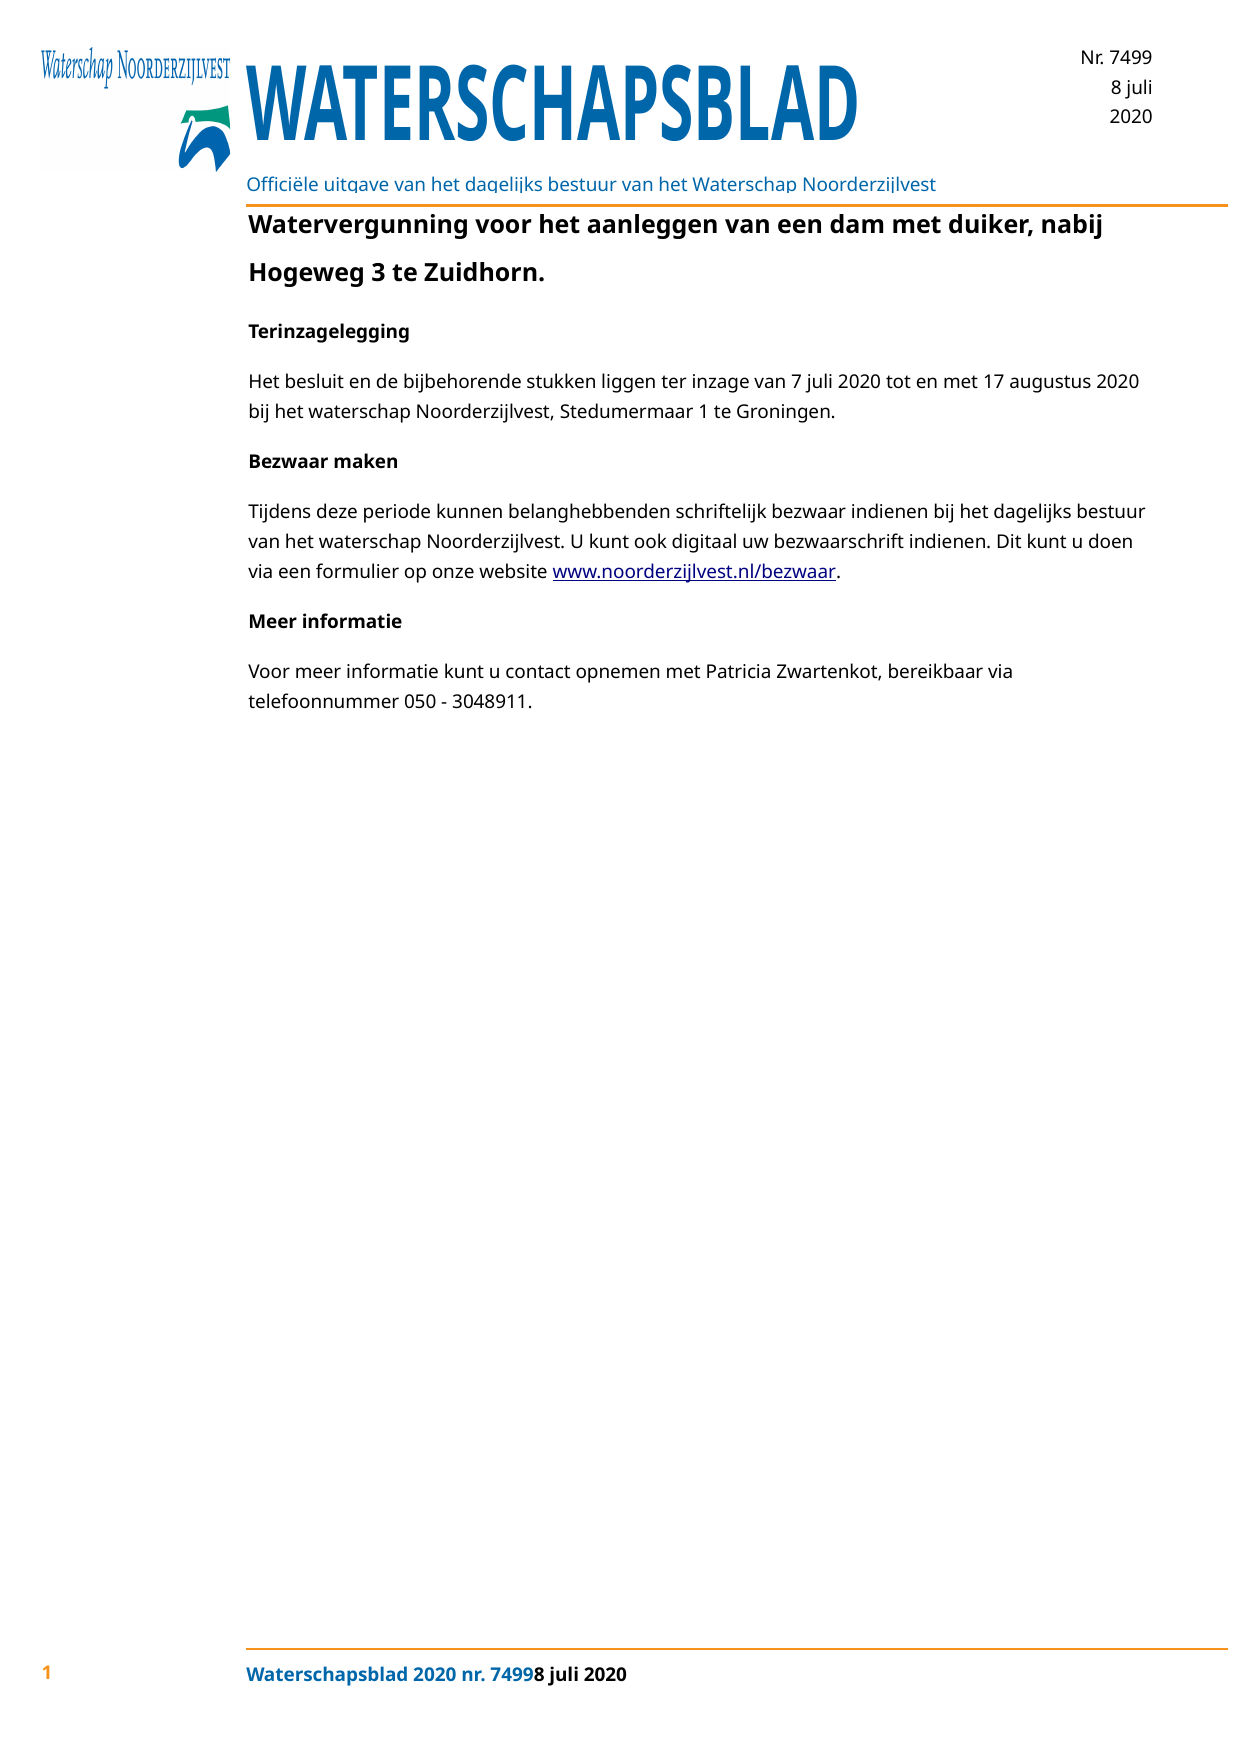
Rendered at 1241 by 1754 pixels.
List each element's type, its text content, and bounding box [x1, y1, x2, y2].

text Meer informatie [248, 608, 1152, 634]
text Voor meer informatie kunt u contact opnemen met Patricia Zwartenkot, bereikbaar via telefoonnummer 050 - 3048911. [248, 659, 1152, 714]
text Tijdens deze periode kunnen belanghebbenden schriftelijk bezwaar indienen bij het dagelijks bestuur van het waterschap Noorderzijlvest. U kunt ook digitaal uw bezwaarschrift indienen. Dit kunt u doen via een formulier op onze website www.noorderzijlvest.nl/bezwaar. [248, 499, 1152, 584]
text Bezwaar maken [248, 448, 1152, 474]
text Watervergunning voor het aanleggen van een dam met duiker, nabij Hogeweg 3 te Zuidhorn. [248, 207, 1152, 288]
picture [41, 47, 231, 172]
text Het besluit en de bijbehorende stukken liggen ter inzage van 7 juli 2020 tot en met 17 augustus 2020 bij het waterschap Noorderzijlvest, Stedumermaar 1 te Groningen. [248, 368, 1152, 424]
text Terinzagelegging [248, 318, 1152, 344]
